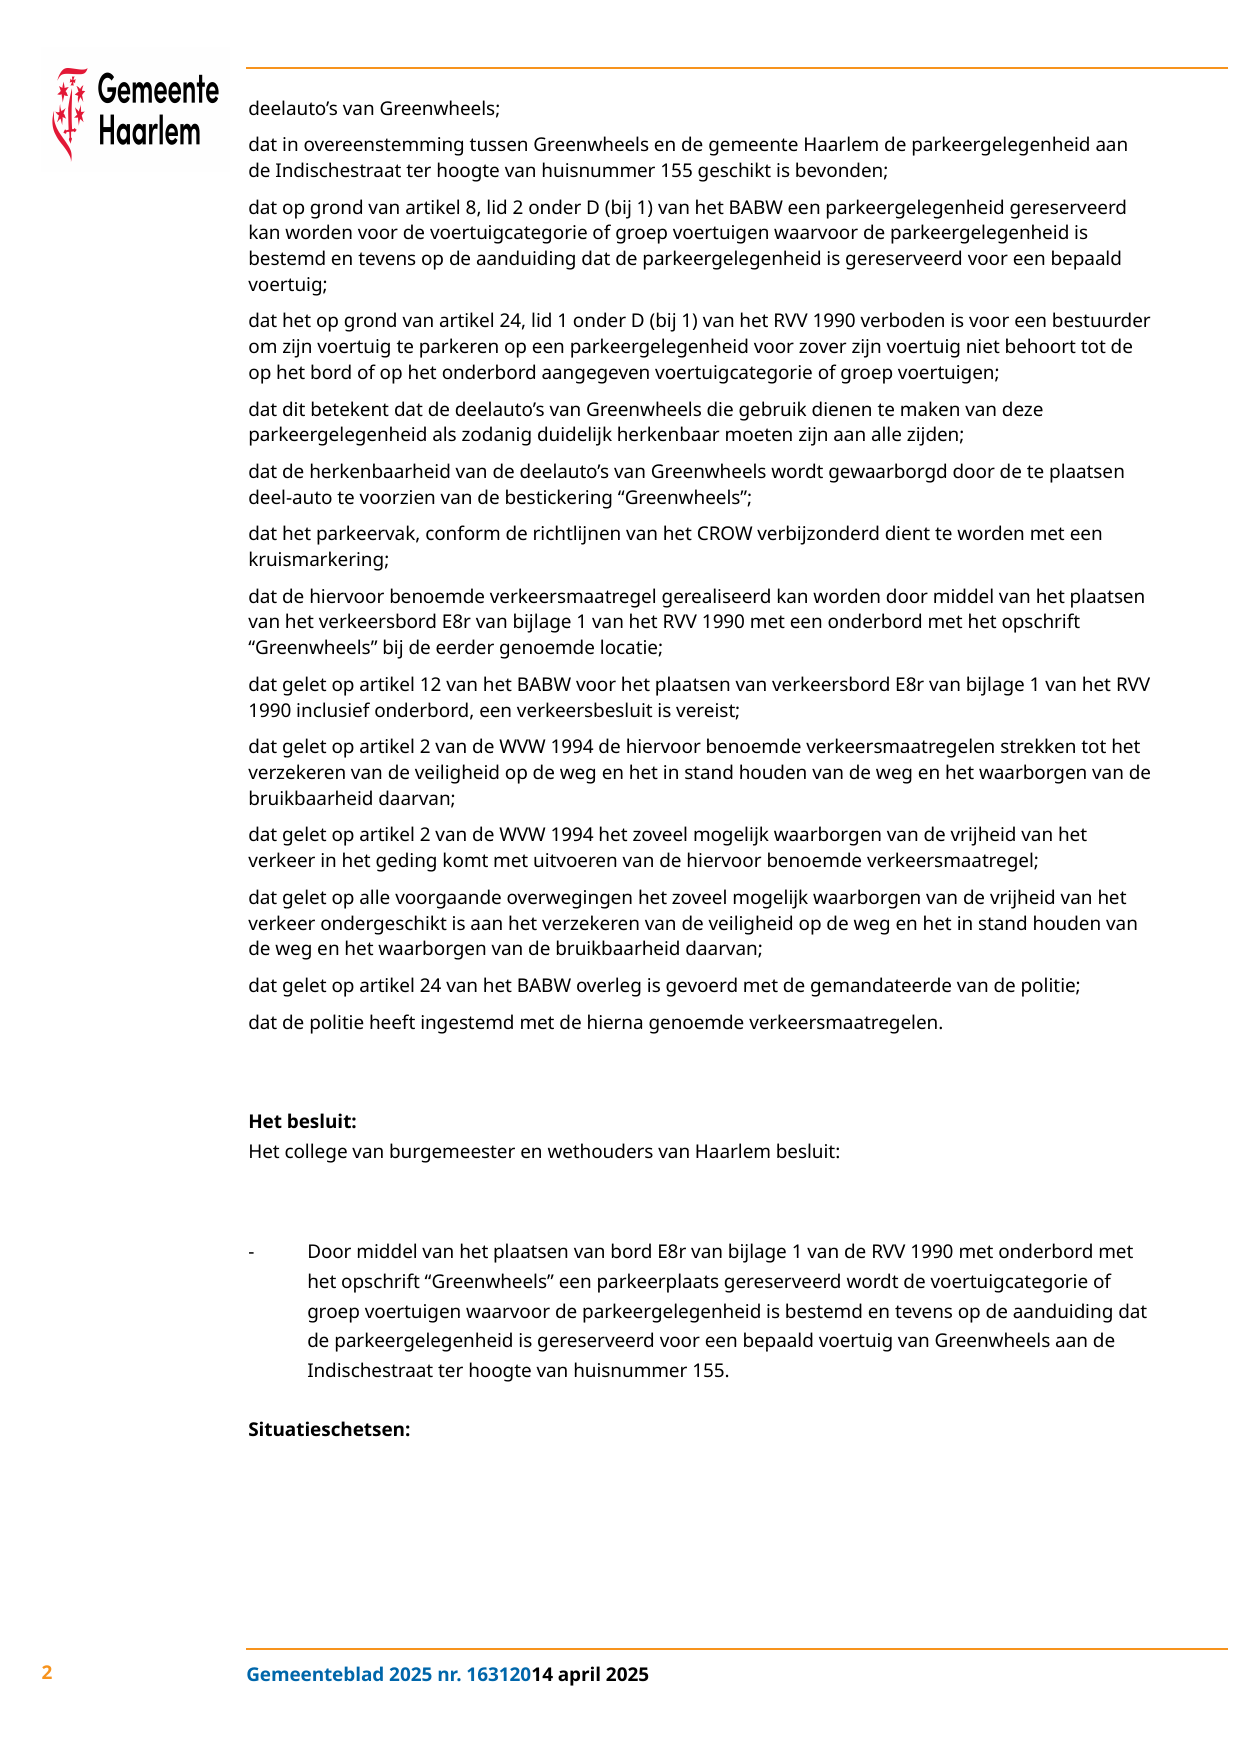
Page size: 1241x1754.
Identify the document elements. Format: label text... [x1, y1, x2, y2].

text dat de herkenbaarheid van de deelauto’s van Greenwheels wordt gewaarborgd door de te plaatsen deel-auto te voorzien van de bestickering “Greenwheels”; [248, 458, 1152, 510]
text Situatieschetsen: [248, 1416, 1152, 1442]
text dat gelet op artikel 2 van de WVW 1994 het zoveel mogelijk waarborgen van de vrijheid van het verkeer in het geding komt met uitvoeren van de hiervoor benoemde verkeersmaatregel; [248, 822, 1152, 873]
text dat gelet op artikel 2 van de WVW 1994 de hiervoor benoemde verkeersmaatregelen strekken tot het verzekeren van de veiligheid op de weg en het in stand houden van de weg en het waarborgen van de bruikbaarheid daarvan; [248, 733, 1152, 811]
text deelauto’s van Greenwheels; [248, 95, 1152, 121]
text Het college van burgemeester en wethouders van Haarlem besluit: [248, 1138, 1152, 1163]
text Het besluit: [248, 1108, 1152, 1134]
text dat gelet op artikel 24 van het BABW overleg is gevoerd met de gemandateerde van de politie; [248, 972, 1152, 998]
text dat op grond van artikel 8, lid 2 onder D (bij 1) van het BABW een parkeergelegenheid gereserveerd kan worden voor de voertuigcategorie of groep voertuigen waarvoor de parkeergelegenheid is bestemd en tevens op de aanduiding dat de parkeergelegenheid is gereserveerd voor een bepaald voertuig; [248, 194, 1152, 297]
text dat de politie heeft ingestemd met de hierna genoemde verkeersmaatregelen. [248, 1009, 1152, 1034]
text dat in overeenstemming tussen Greenwheels en de gemeente Haarlem de parkeergelegenheid aan de Indischestraat ter hoogte van huisnummer 155 geschikt is bevonden; [248, 131, 1152, 183]
text dat de hiervoor benoemde verkeersmaatregel gerealiseerd kan worden door middel van het plaatsen van het verkeersbord E8r van bijlage 1 van het RVV 1990 met een onderbord met het opschrift “Greenwheels” bij de eerder genoemde locatie; [248, 583, 1152, 660]
list Door middel van het plaatsen van bord E8r van bijlage 1 van de RVV 1990 met onderbord met het opschrift “Greenwheels” een parkeerplaats gereserveerd wordt de voertuigcategorie of groep voertuigen waarvoor de parkeergelegenheid is bestemd en tevens op de aanduiding dat de parkeergelegenheid is gereserveerd voor een bepaald voertuig van Greenwheels aan de Indischestraat ter hoogte van huisnummer 155. [248, 1239, 1152, 1383]
text dat dit betekent dat de deelauto’s van Greenwheels die gebruik dienen te maken van deze parkeergelegenheid als zodanig duidelijk herkenbaar moeten zijn aan alle zijden; [248, 396, 1152, 447]
text dat het parkeervak, conform de richtlijnen van het CROW verbijzonderd dient te worden met een kruismarkering; [248, 521, 1152, 572]
picture [41, 47, 231, 172]
text dat het op grond van artikel 24, lid 1 onder D (bij 1) van het RVV 1990 verboden is voor een bestuurder om zijn voertuig te parkeren op een parkeergelegenheid voor zover zijn voertuig niet behoort tot de op het bord of op het onderbord aangegeven voertuigcategorie of groep voertuigen; [248, 308, 1152, 385]
text dat gelet op alle voorgaande overwegingen het zoveel mogelijk waarborgen van de vrijheid van het verkeer ondergeschikt is aan het verzekeren van de veiligheid op de weg en het in stand houden van de weg en het waarborgen van de bruikbaarheid daarvan; [248, 884, 1152, 961]
text dat gelet op artikel 12 van het BABW voor het plaatsen van verkeersbord E8r van bijlage 1 van het RVV 1990 inclusief onderbord, een verkeersbesluit is vereist; [248, 671, 1152, 723]
